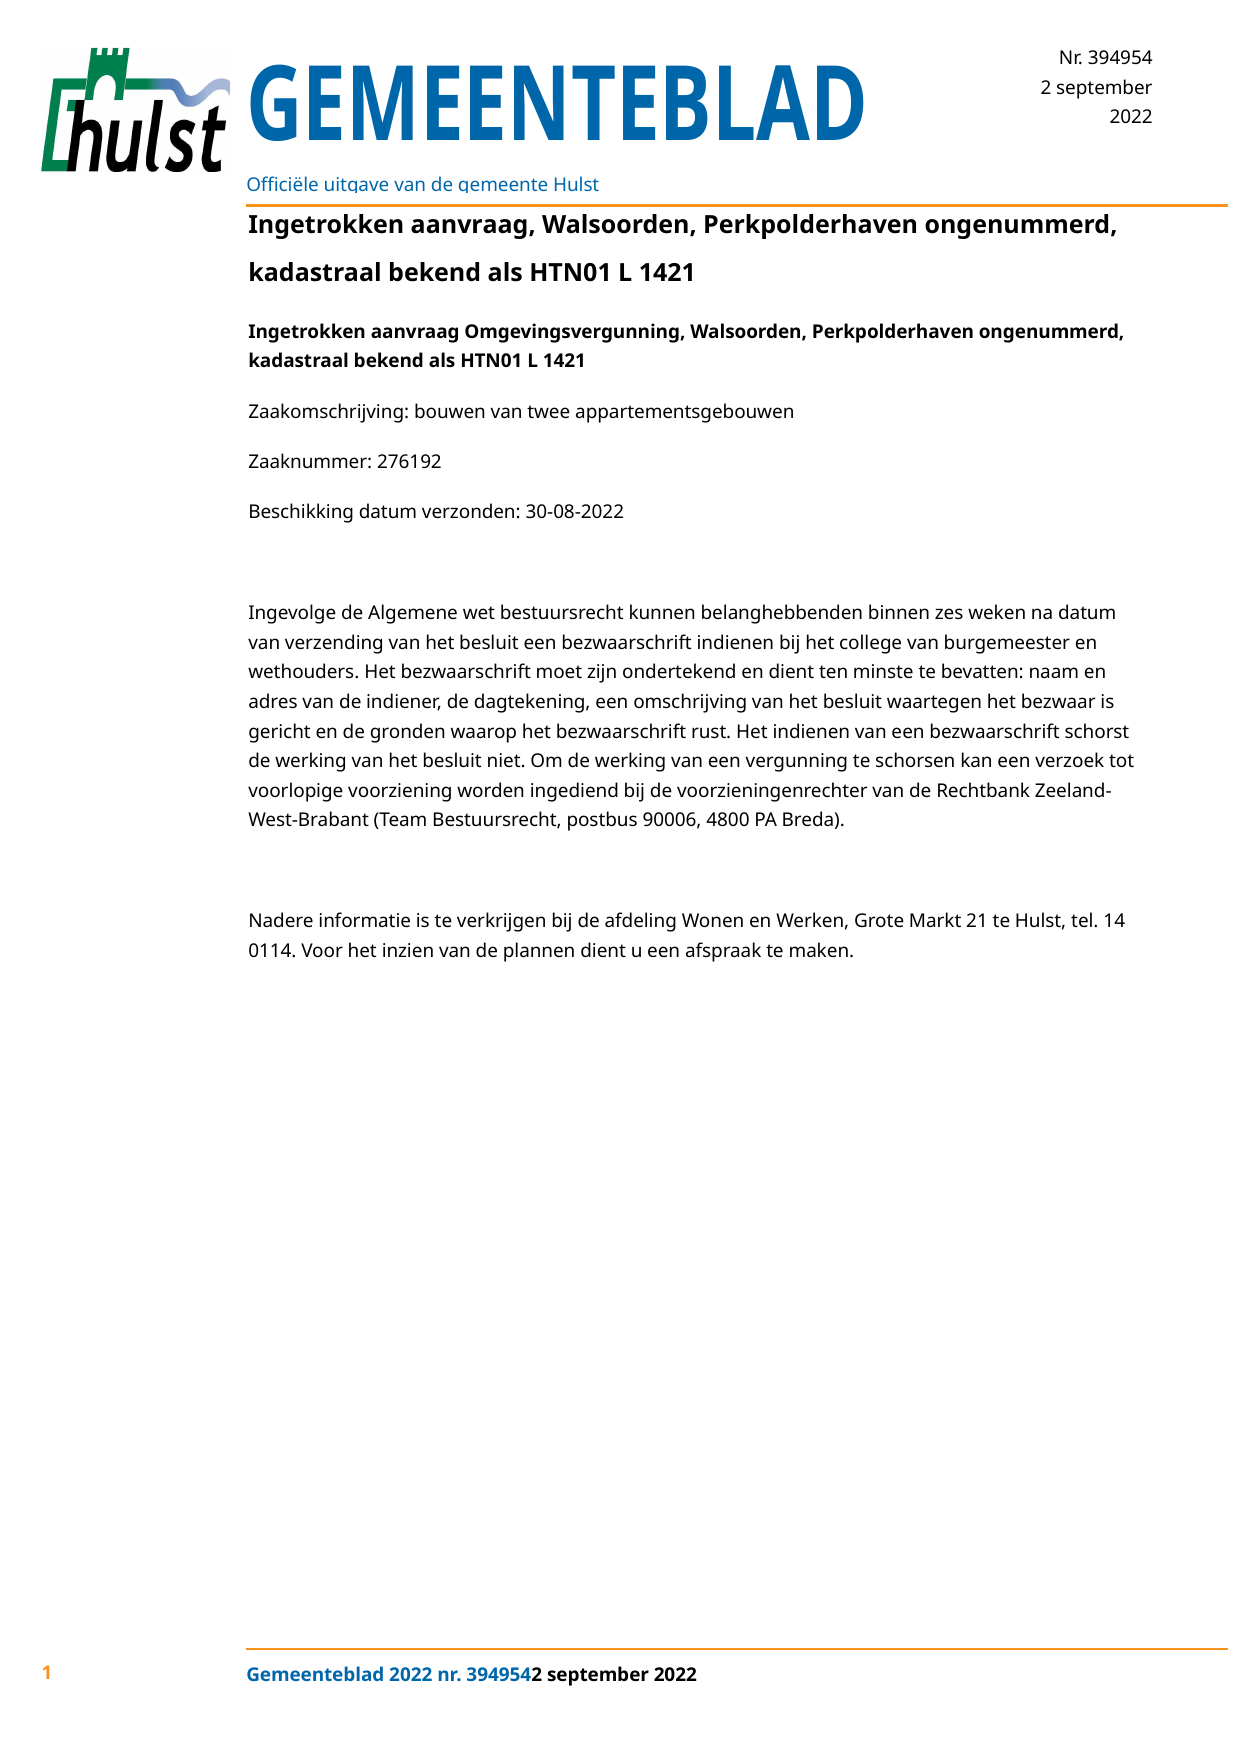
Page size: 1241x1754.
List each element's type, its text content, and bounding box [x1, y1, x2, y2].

text Beschikking datum verzonden: 30-08-2022 [248, 499, 1152, 524]
text Zaakomschrijving: bouwen van twee appartementsgebouwen [248, 398, 1152, 424]
text Nadere informatie is te verkrijgen bij de afdeling Wonen en Werken, Grote Markt 21 te Hulst, tel. 14 0114. Voor het inzien van de plannen dient u een afspraak te maken. [248, 907, 1152, 963]
picture [41, 47, 231, 172]
text Zaaknummer: 276192 [248, 448, 1152, 474]
text Ingetrokken aanvraag, Walsoorden, Perkpolderhaven ongenummerd, kadastraal bekend als HTN01 L 1421 [248, 207, 1152, 288]
text Ingetrokken aanvraag Omgevingsvergunning, Walsoorden, Perkpolderhaven ongenummerd, kadastraal bekend als HTN01 L 1421 [248, 318, 1152, 373]
text Ingevolge de Algemene wet bestuursrecht kunnen belanghebbenden binnen zes weken na datum van verzending van het besluit een bezwaarschrift indienen bij het college van burgemeester en wethouders. Het bezwaarschrift moet zijn ondertekend en dient ten minste te bevatten: naam en adres van de indiener, de dagtekening, een omschrijving van het besluit waartegen het bezwaar is gericht en de gronden waarop het bezwaarschrift rust. Het indienen van een bezwaarschrift schorst de werking van het besluit niet. Om de werking van een vergunning te schorsen kan een verzoek tot voorlopige voorziening worden ingediend bij de voorzieningenrechter van de Rechtbank Zeeland-West-Brabant (Team Bestuursrecht, postbus 90006, 4800 PA Breda). [248, 599, 1152, 832]
